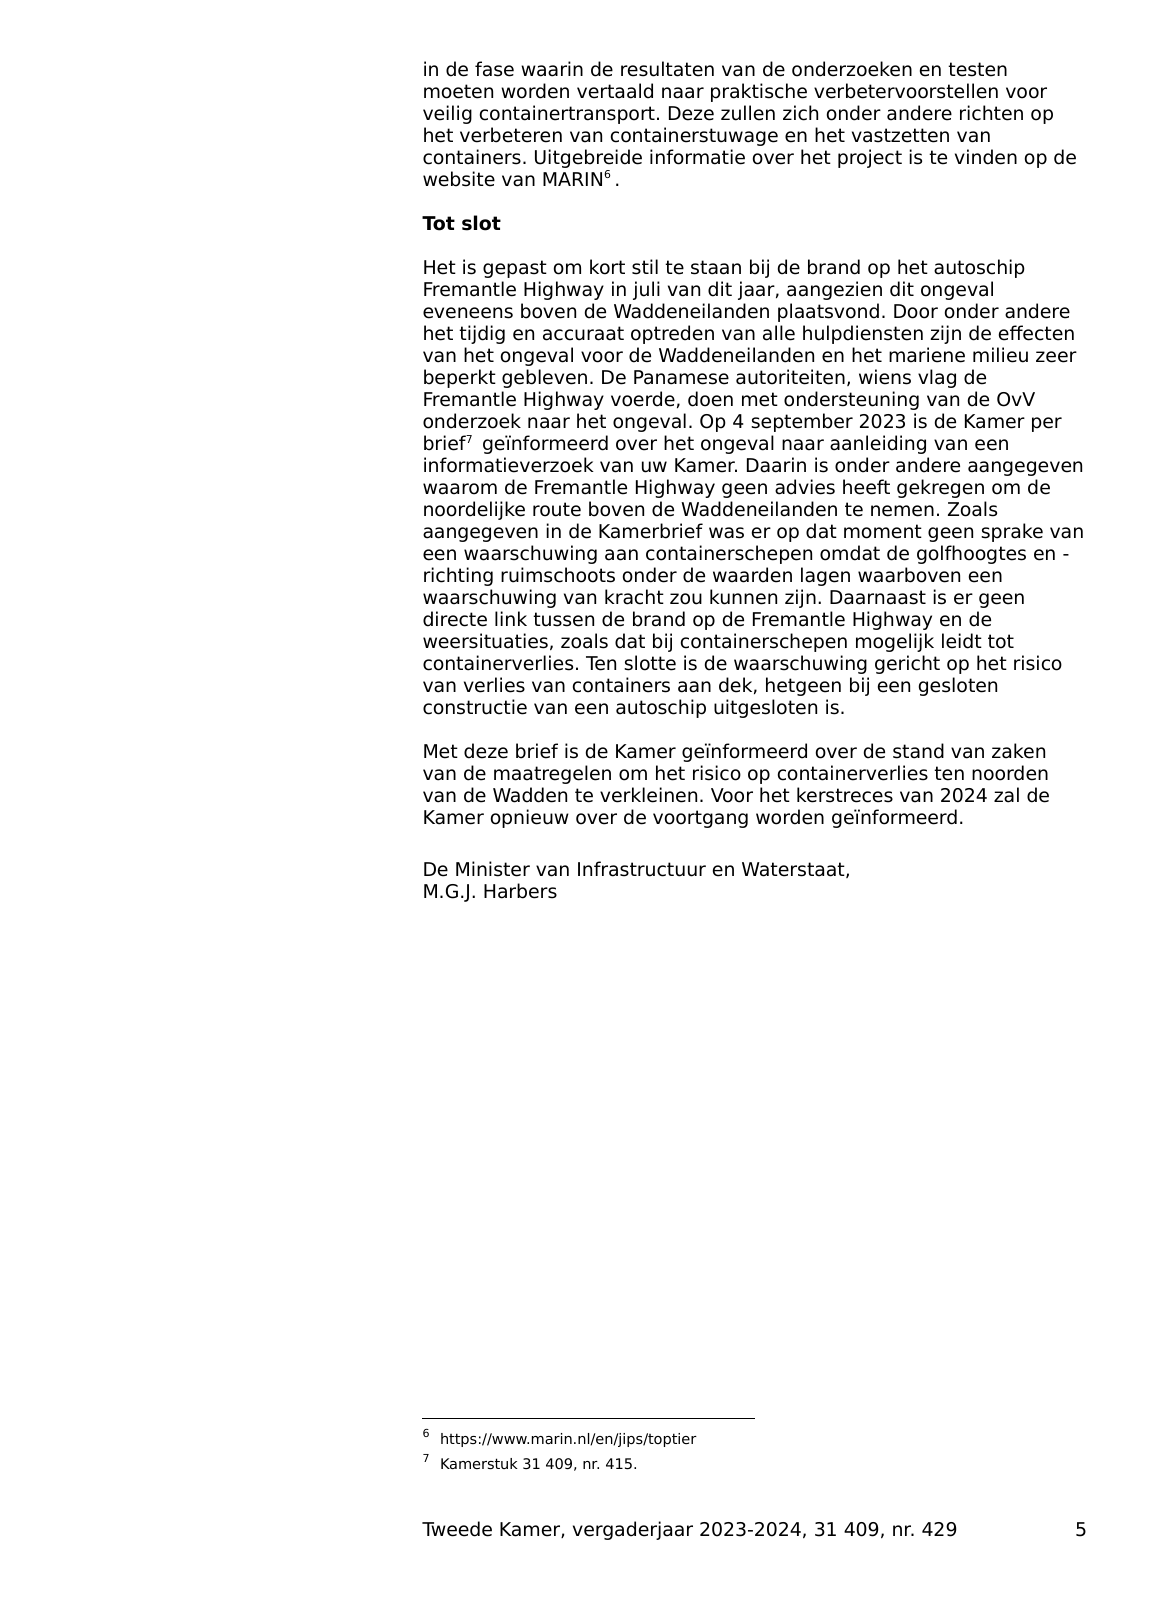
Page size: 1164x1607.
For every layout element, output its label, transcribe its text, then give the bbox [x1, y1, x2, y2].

subtitle Tot slot [422, 213, 1087, 235]
text https://www.marin.nl/en/jips/toptier [422, 1427, 1087, 1449]
text Met deze brief is de Kamer geïnformeerd over de stand van zaken van de maatregelen om het risico op containerverlies ten noorden van de Wadden te verkleinen. Voor het kerstreces van 2024 zal de Kamer opnieuw over de voortgang worden geïnformeerd. [422, 741, 1087, 829]
text Het is gepast om kort stil te staan bij de brand op het autoschip Fremantle Highway in juli van dit jaar, aangezien dit ongeval eveneens boven de Waddeneilanden plaatsvond. Door onder andere het tijdig en accuraat optreden van alle hulpdiensten zijn de effecten van het ongeval voor de Waddeneilanden en het mariene milieu zeer beperkt gebleven. De Panamese autoriteiten, wiens vlag de Fremantle Highway voerde, doen met ondersteuning van de OvV onderzoek naar het ongeval. Op 4 september 2023 is de Kamer per brief geïnformeerd over het ongeval naar aanleiding van een informatieverzoek van uw Kamer. Daarin is onder andere aangegeven waarom de Fremantle Highway geen advies heeft gekregen om de noordelijke route boven de Waddeneilanden te nemen. Zoals aangegeven in de Kamerbrief was er op dat moment geen sprake van een waarschuwing aan containerschepen omdat de golfhoogtes en -richting ruimschoots onder de waarden lagen waarboven een waarschuwing van kracht zou kunnen zijn. Daarnaast is er geen directe link tussen de brand op de Fremantle Highway en de weersituaties, zoals dat bij containerschepen mogelijk leidt tot containerverlies. Ten slotte is de waarschuwing gericht op het risico van verlies van containers aan dek, hetgeen bij een gesloten constructie van een autoschip uitgesloten is. [422, 257, 1087, 719]
text in de fase waarin de resultaten van de onderzoeken en testen moeten worden vertaald naar praktische verbetervoorstellen voor veilig containertransport. Deze zullen zich onder andere richten op het verbeteren van containerstuwage en het vastzetten van containers. Uitgebreide informatie over het project is te vinden op de website van MARIN. [422, 59, 1087, 191]
text Kamerstuk 31 409, nr. 415. [422, 1452, 1087, 1474]
text De Minister van Infrastructuur en Waterstaat, M.G.J. Harbers [422, 859, 1087, 903]
